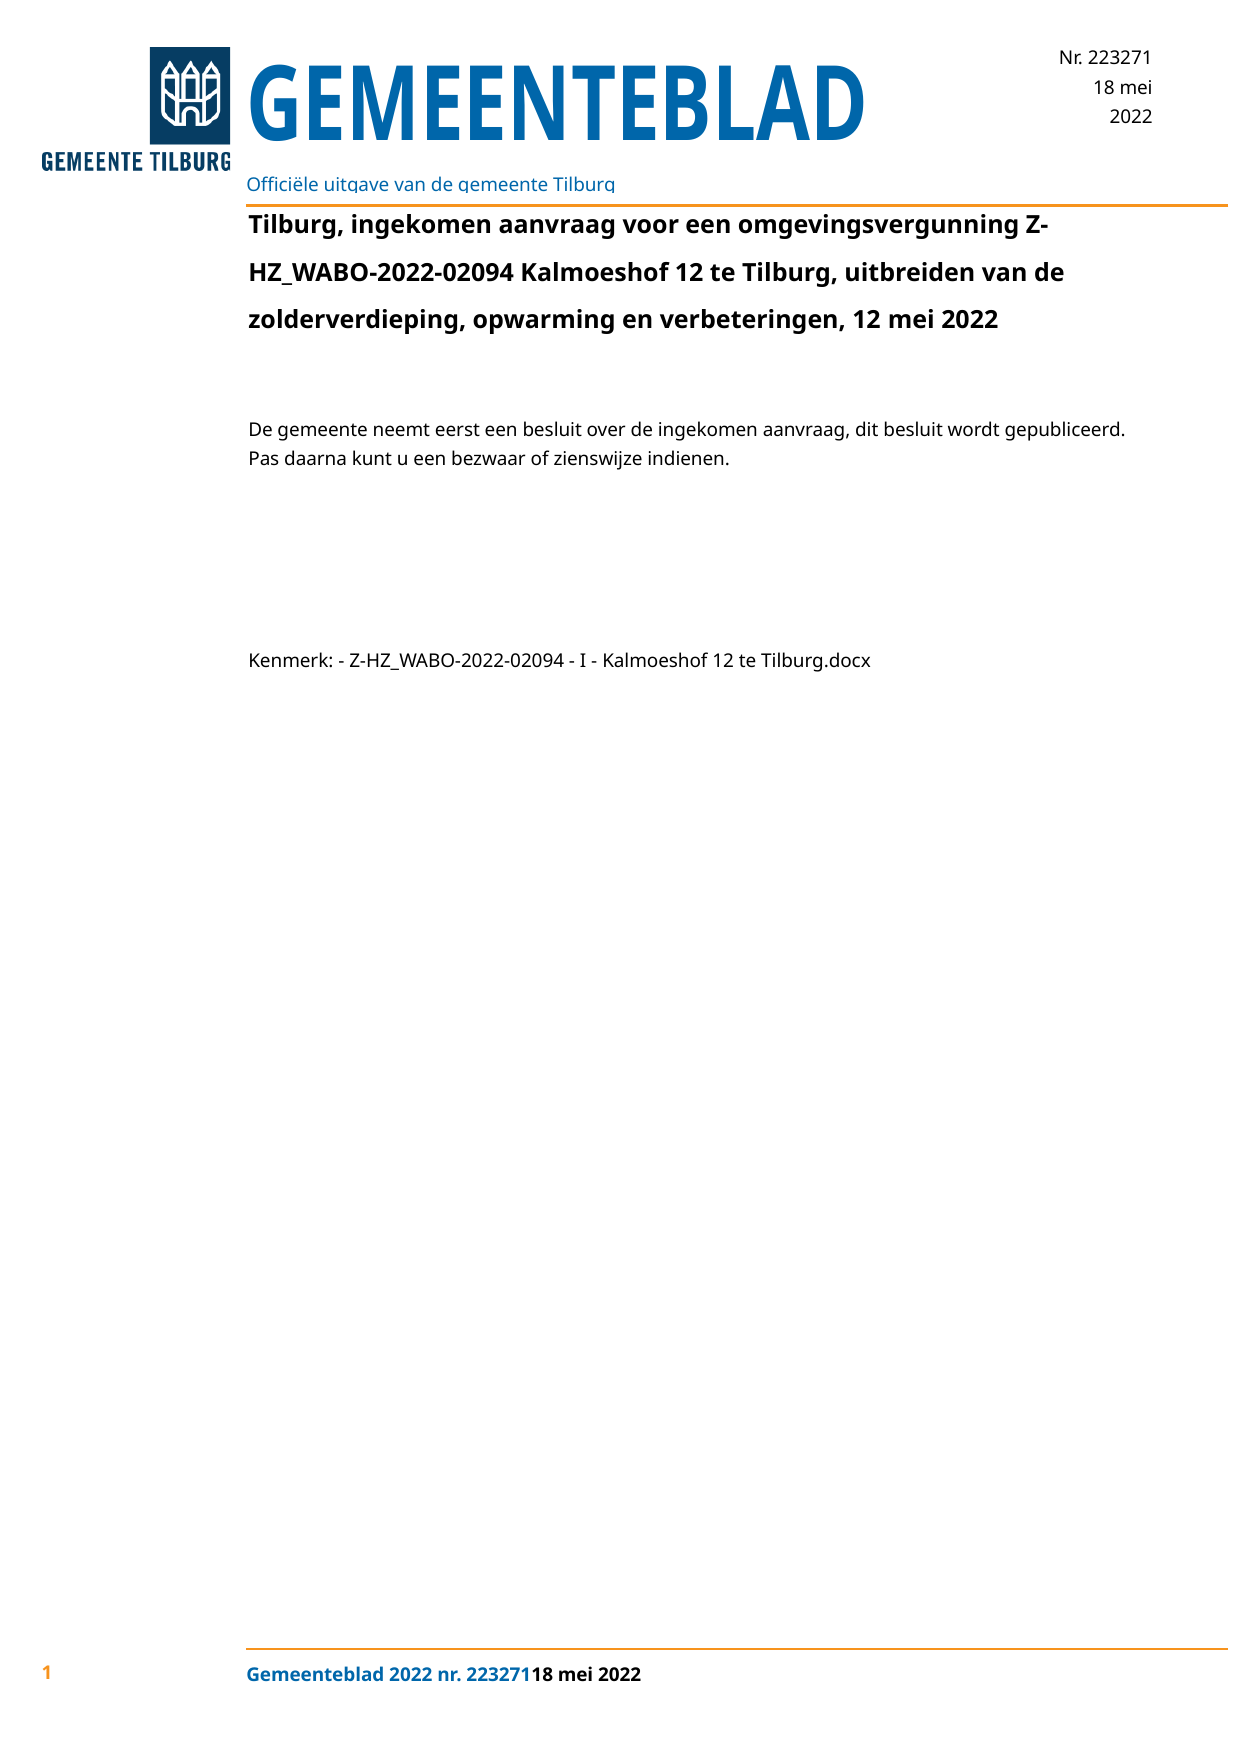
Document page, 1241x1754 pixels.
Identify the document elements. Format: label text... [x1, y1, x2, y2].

text Tilburg, ingekomen aanvraag voor een omgevingsvergunning Z-HZ_WABO-2022-02094 Kalmoeshof 12 te Tilburg, uitbreiden van de zolderverdieping, opwarming en verbeteringen, 12 mei 2022 [248, 207, 1152, 336]
text Kenmerk: - Z-HZ_WABO-2022-02094 - I - Kalmoeshof 12 te Tilburg.docx [248, 647, 1152, 673]
picture [41, 47, 231, 172]
text De gemeente neemt eerst een besluit over de ingekomen aanvraag, dit besluit wordt gepubliceerd. Pas daarna kunt u een bezwaar of zienswijze indienen. [248, 416, 1152, 471]
